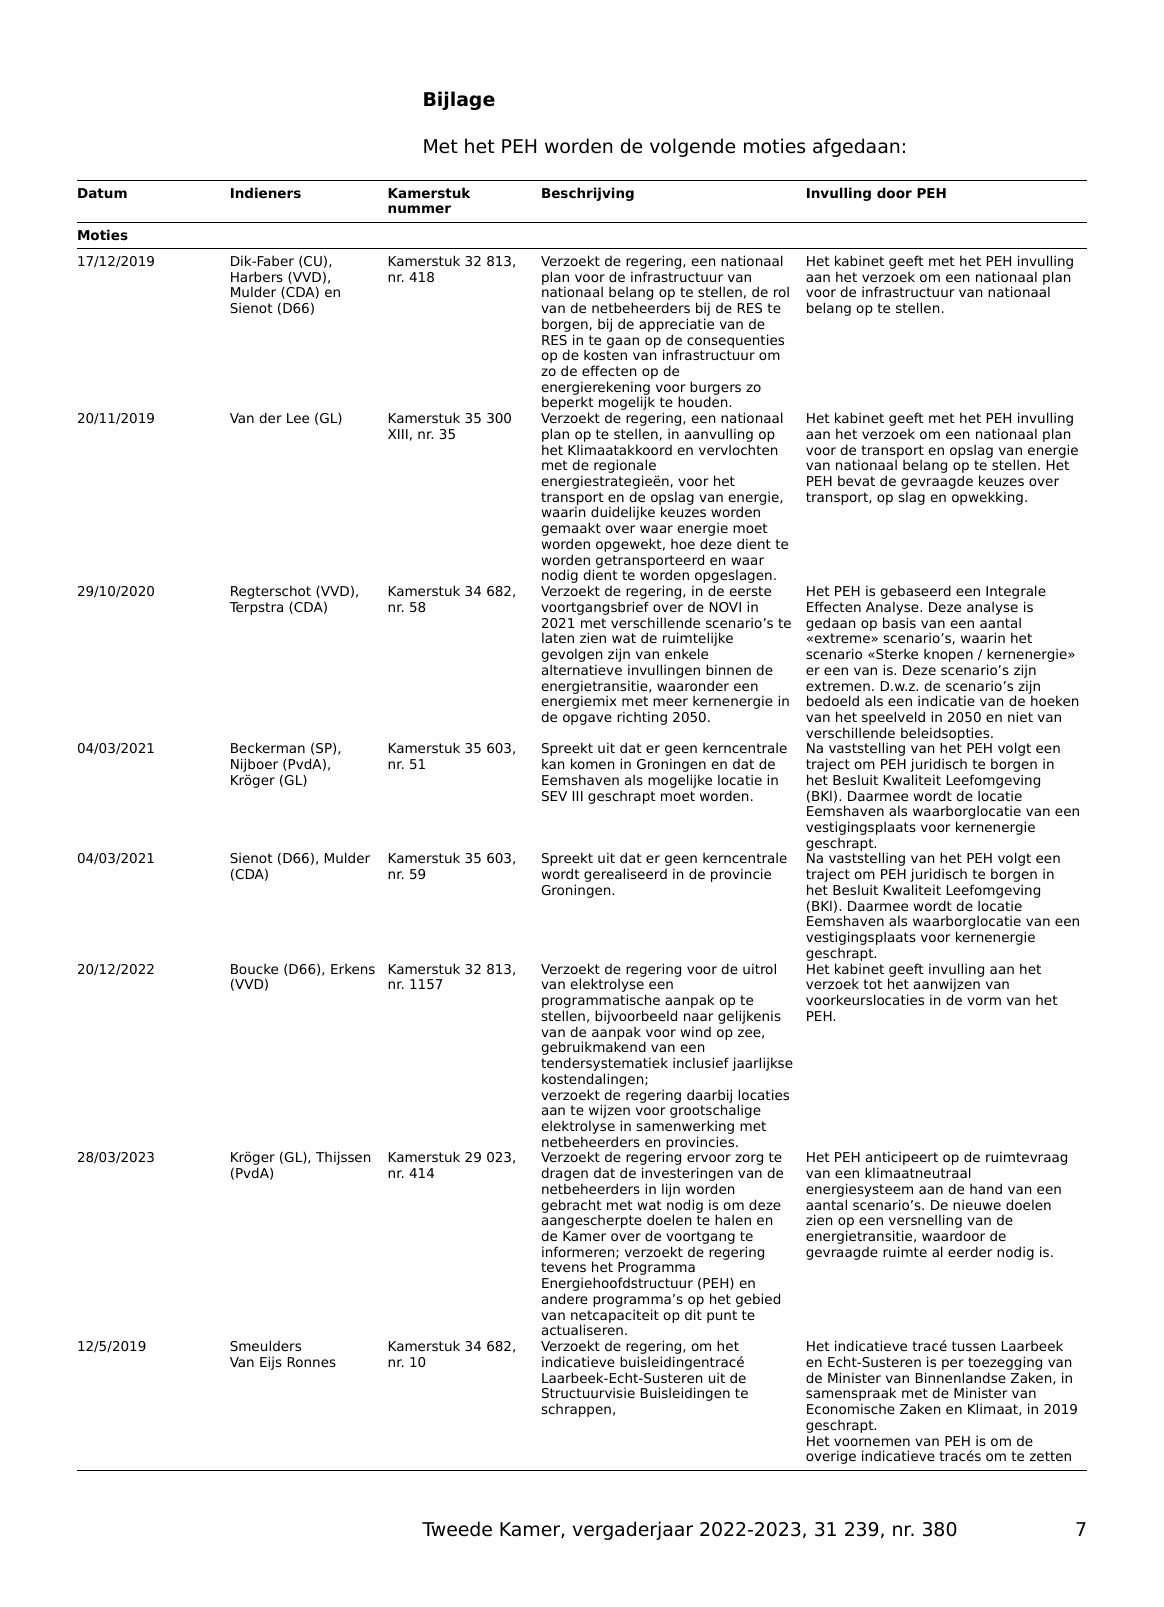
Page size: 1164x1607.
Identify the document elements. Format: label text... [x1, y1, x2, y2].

table_cell Na vaststelling van het PEH volgt een traject om PEH juridisch te borgen in het Besluit Kwaliteit Leefomgeving (BKl). Daarmee wordt de locatie Eemshaven als waarborglocatie van een vestigingsplaats voor kernenergie geschrapt. [800, 741, 1087, 851]
table_cell Verzoekt de regering, om het indicatieve buisleidingentracé Laarbeek-Echt-Susteren uit de Structuurvisie Buisleidingen te schrappen, [535, 1339, 799, 1469]
table_cell Kamerstuk 34 682, nr. 58 [381, 584, 535, 741]
table_cell Smeulders Van Eijs Ronnes [224, 1339, 381, 1469]
table_header Beschrijving [535, 181, 799, 222]
table_cell Dik-Faber (CU), Harbers (VVD), Mulder (CDA) en Sienot (D66) [224, 249, 381, 411]
table_cell Boucke (D66), Erkens (VVD) [224, 961, 381, 1150]
table_cell Spreekt uit dat er geen kerncentrale kan komen in Groningen en dat de Eemshaven als mogelijke locatie in SEV III geschrapt moet worden. [535, 741, 799, 851]
table_cell Na vaststelling van het PEH volgt een traject om PEH juridisch te borgen in het Besluit Kwaliteit Leefomgeving (BKl). Daarmee wordt de locatie Eemshaven als waarborglocatie van een vestigingsplaats voor kernenergie geschrapt. [800, 851, 1087, 961]
table_cell Kamerstuk 34 682, nr. 10 [381, 1339, 535, 1469]
table_cell Verzoekt de regering voor de uitrol van elektrolyse een programmatische aanpak op te stellen, bijvoorbeeld naar gelijkenis van de aanpak voor wind op zee, gebruikmakend van een tendersystematiek inclusief jaarlijkse kostendalingen; verzoekt de regering daarbij locaties aan te wijzen voor grootschalige elektrolyse in samenwerking met netbeheerders en provincies. [535, 961, 799, 1150]
table_cell Het kabinet geeft met het PEH invulling aan het verzoek om een nationaal plan voor de infrastructuur van nationaal belang op te stellen. [800, 249, 1087, 411]
table_header Kamerstuk nummer [381, 181, 535, 222]
table_header Indieners [224, 181, 381, 222]
subtitle Bijlage [77, 89, 1087, 111]
table_cell 17/12/2019 [77, 249, 223, 411]
table_cell Kamerstuk 35 300 XIII, nr. 35 [381, 411, 535, 584]
table_cell [800, 223, 1087, 248]
table_cell Verzoekt de regering, een nationaal plan op te stellen, in aanvulling op het Klimaatakkoord en vervlochten met de regionale energiestrategieën, voor het transport en de opslag van energie, waarin duidelijke keuzes worden gemaakt over waar energie moet worden opgewekt, hoe deze dient te worden getransporteerd en waar nodig dient te worden opgeslagen. [535, 411, 799, 584]
table_cell Verzoekt de regering, in de eerste voortgangsbrief over de NOVI in 2021 met verschillende scenario’s te laten zien wat de ruimtelijke gevolgen zijn van enkele alternatieve invullingen binnen de energietransitie, waaronder een energiemix met meer kernenergie in de opgave richting 2050. [535, 584, 799, 741]
table_cell Sienot (D66), Mulder (CDA) [224, 851, 381, 961]
table_cell Kröger (GL), Thijssen (PvdA) [224, 1150, 381, 1339]
table_cell Beckerman (SP), Nijboer (PvdA), Kröger (GL) [224, 741, 381, 851]
table_cell Het PEH is gebaseerd een Integrale Effecten Analyse. Deze analyse is gedaan op basis van een aantal «extreme» scenario’s, waarin het scenario «Sterke knopen / kernenergie» er een van is. Deze scenario’s zijn extremen. D.w.z. de scenario’s zijn bedoeld als een indicatie van de hoeken van het speelveld in 2050 en niet van verschillende beleidsopties. [800, 584, 1087, 741]
table_cell 12/5/2019 [77, 1339, 223, 1469]
table_cell Kamerstuk 29 023, nr. 414 [381, 1150, 535, 1339]
table_cell Het kabinet geeft invulling aan het verzoek tot het aanwijzen van voorkeurslocaties in de vorm van het PEH. [800, 961, 1087, 1150]
table_cell Het PEH anticipeert op de ruimtevraag van een klimaatneutraal energiesysteem aan de hand van een aantal scenario’s. De nieuwe doelen zien op een versnelling van de energietransitie, waardoor de gevraagde ruimte al eerder nodig is. [800, 1150, 1087, 1339]
table_cell Kamerstuk 32 813, nr. 418 [381, 249, 535, 411]
table_cell [535, 223, 799, 248]
table_cell [381, 223, 535, 248]
table_cell Verzoekt de regering, een nationaal plan voor de infrastructuur van nationaal belang op te stellen, de rol van de netbeheerders bij de RES te borgen, bij de appreciatie van de RES in te gaan op de consequenties op de kosten van infrastructuur om zo de effecten op de energierekening voor burgers zo beperkt mogelijk te houden. [535, 249, 799, 411]
table_cell 28/03/2023 [77, 1150, 223, 1339]
table_cell 20/11/2019 [77, 411, 223, 584]
table_cell Kamerstuk 32 813, nr. 1157 [381, 961, 535, 1150]
table_cell Spreekt uit dat er geen kerncentrale wordt gerealiseerd in de provincie Groningen. [535, 851, 799, 961]
table_cell 04/03/2021 [77, 741, 223, 851]
table_header Datum [77, 181, 223, 222]
table_cell Verzoekt de regering ervoor zorg te dragen dat de investeringen van de netbeheerders in lijn worden gebracht met wat nodig is om deze aangescherpte doelen te halen en de Kamer over de voortgang te informeren; verzoekt de regering tevens het Programma Energiehoofdstructuur (PEH) en andere programma’s op het gebied van netcapaciteit op dit punt te actualiseren. [535, 1150, 799, 1339]
table_cell 20/12/2022 [77, 961, 223, 1150]
text Met het PEH worden de volgende moties afgedaan: [422, 136, 1087, 158]
table_cell Van der Lee (GL) [224, 411, 381, 584]
table_cell Kamerstuk 35 603, nr. 59 [381, 851, 535, 961]
table_cell Moties [77, 223, 223, 248]
table_cell [224, 223, 381, 248]
table_cell 29/10/2020 [77, 584, 223, 741]
table_cell Het kabinet geeft met het PEH invulling aan het verzoek om een nationaal plan voor de transport en opslag van energie van nationaal belang op te stellen. Het PEH bevat de gevraagde keuzes over transport, op slag en opwekking. [800, 411, 1087, 584]
table_cell Kamerstuk 35 603, nr. 51 [381, 741, 535, 851]
table_header Invulling door PEH [800, 181, 1087, 222]
table_cell 04/03/2021 [77, 851, 223, 961]
table_cell Regterschot (VVD), Terpstra (CDA) [224, 584, 381, 741]
table_cell Het indicatieve tracé tussen Laarbeek en Echt-Susteren is per toezegging van de Minister van Binnenlandse Zaken, in samenspraak met de Minister van Economische Zaken en Klimaat, in 2019 geschrapt. Het voornemen van PEH is om de overige indicatieve tracés om te zetten [800, 1339, 1087, 1469]
